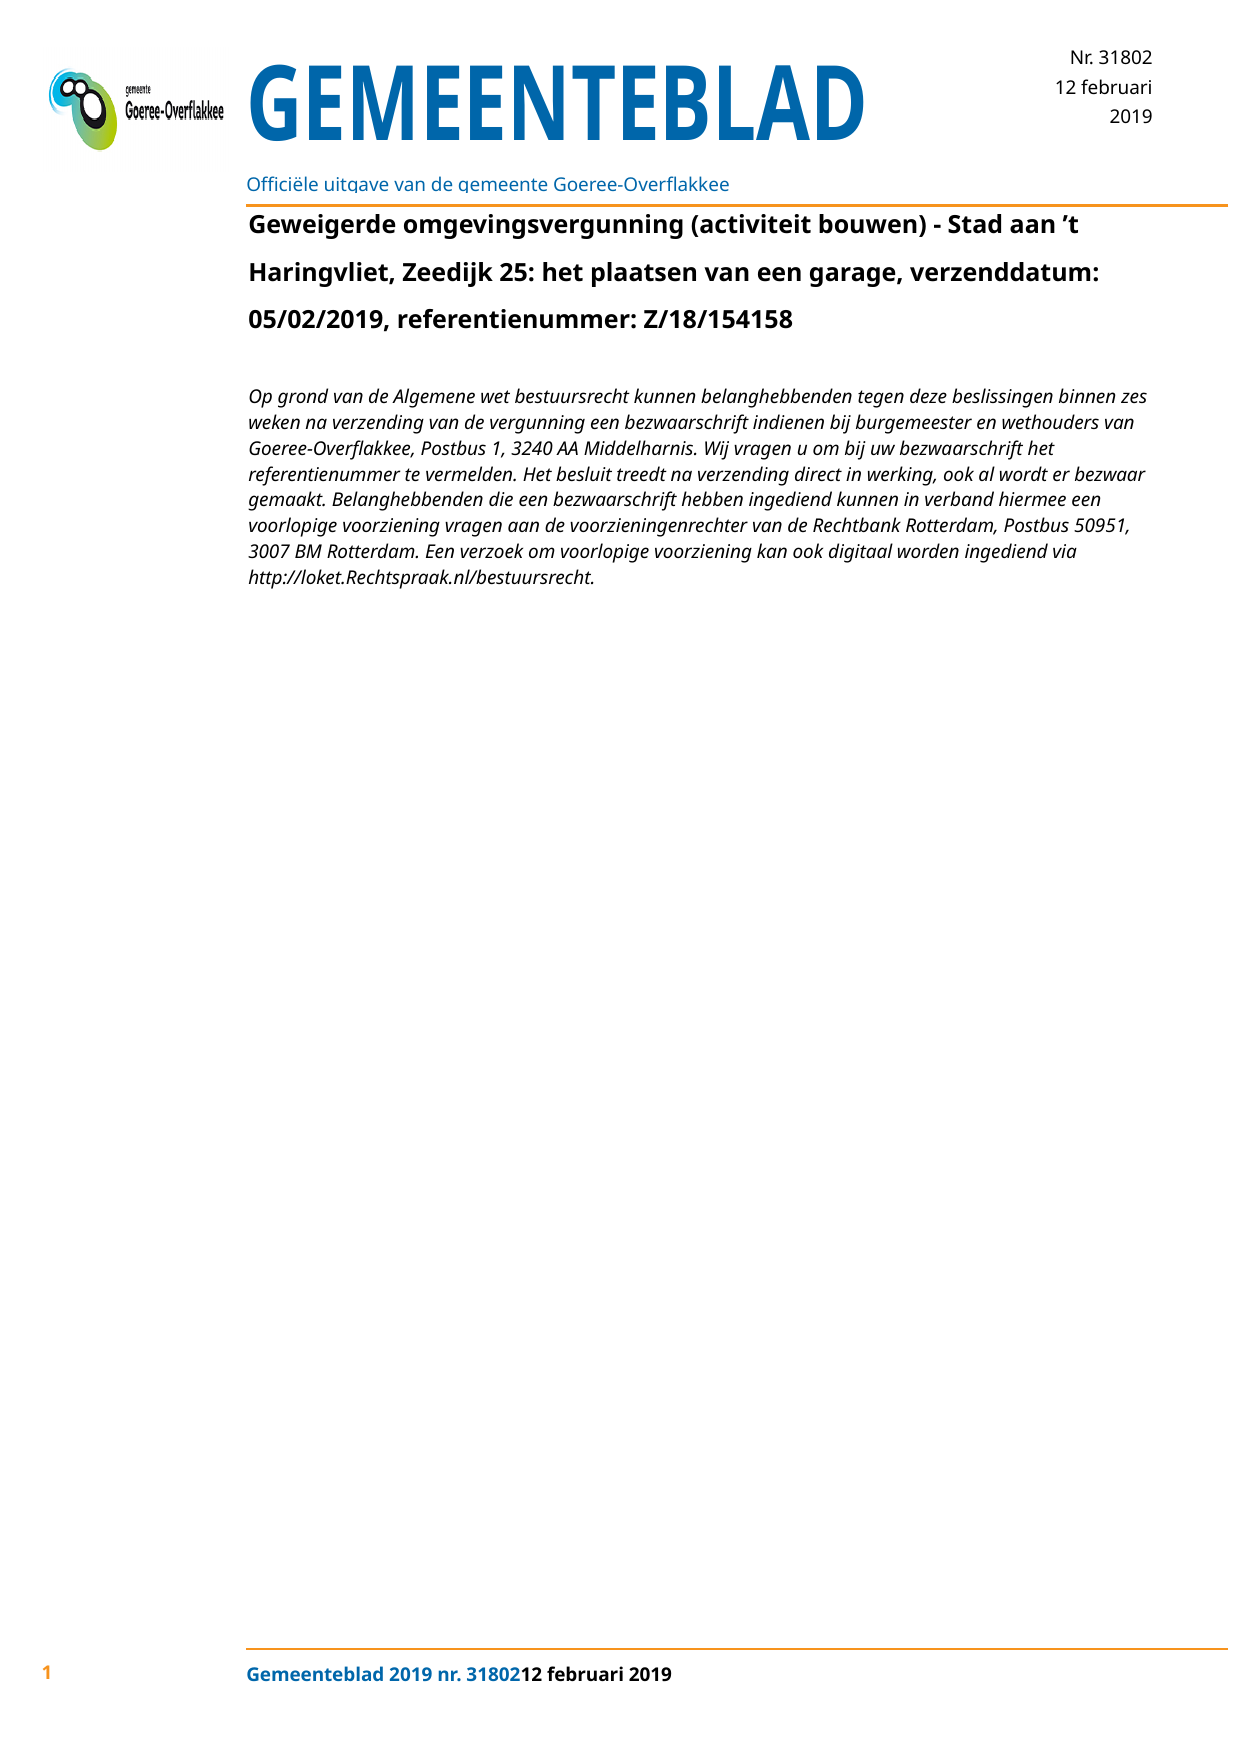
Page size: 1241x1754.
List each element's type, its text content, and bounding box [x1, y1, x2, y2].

text Geweigerde omgevingsvergunning (activiteit bouwen) - Stad aan ’t Haringvliet, Zeedijk 25: het plaatsen van een garage, verzenddatum: 05/02/2019, referentienummer: Z/18/154158 [248, 207, 1152, 336]
picture [41, 47, 231, 172]
text Op grond van de Algemene wet bestuursrecht kunnen belanghebbenden tegen deze beslissingen binnen zes weken na verzending van de vergunning een bezwaarschrift indienen bij burgemeester en wethouders van Goeree-Overflakkee, Postbus 1, 3240 AA Middelharnis. Wij vragen u om bij uw bezwaarschrift het referentienummer te vermelden. Het besluit treedt na verzending direct in werking, ook al wordt er bezwaar gemaakt. Belanghebbenden die een bezwaarschrift hebben ingediend kunnen in verband hiermee een voorlopige voorziening vragen aan de voorzieningenrechter van de Rechtbank Rotterdam, Postbus 50951, 3007 BM Rotterdam. Een verzoek om voorlopige voorziening kan ook digitaal worden ingediend via http://loket.Rechtspraak.nl/bestuursrecht. [248, 384, 1152, 589]
